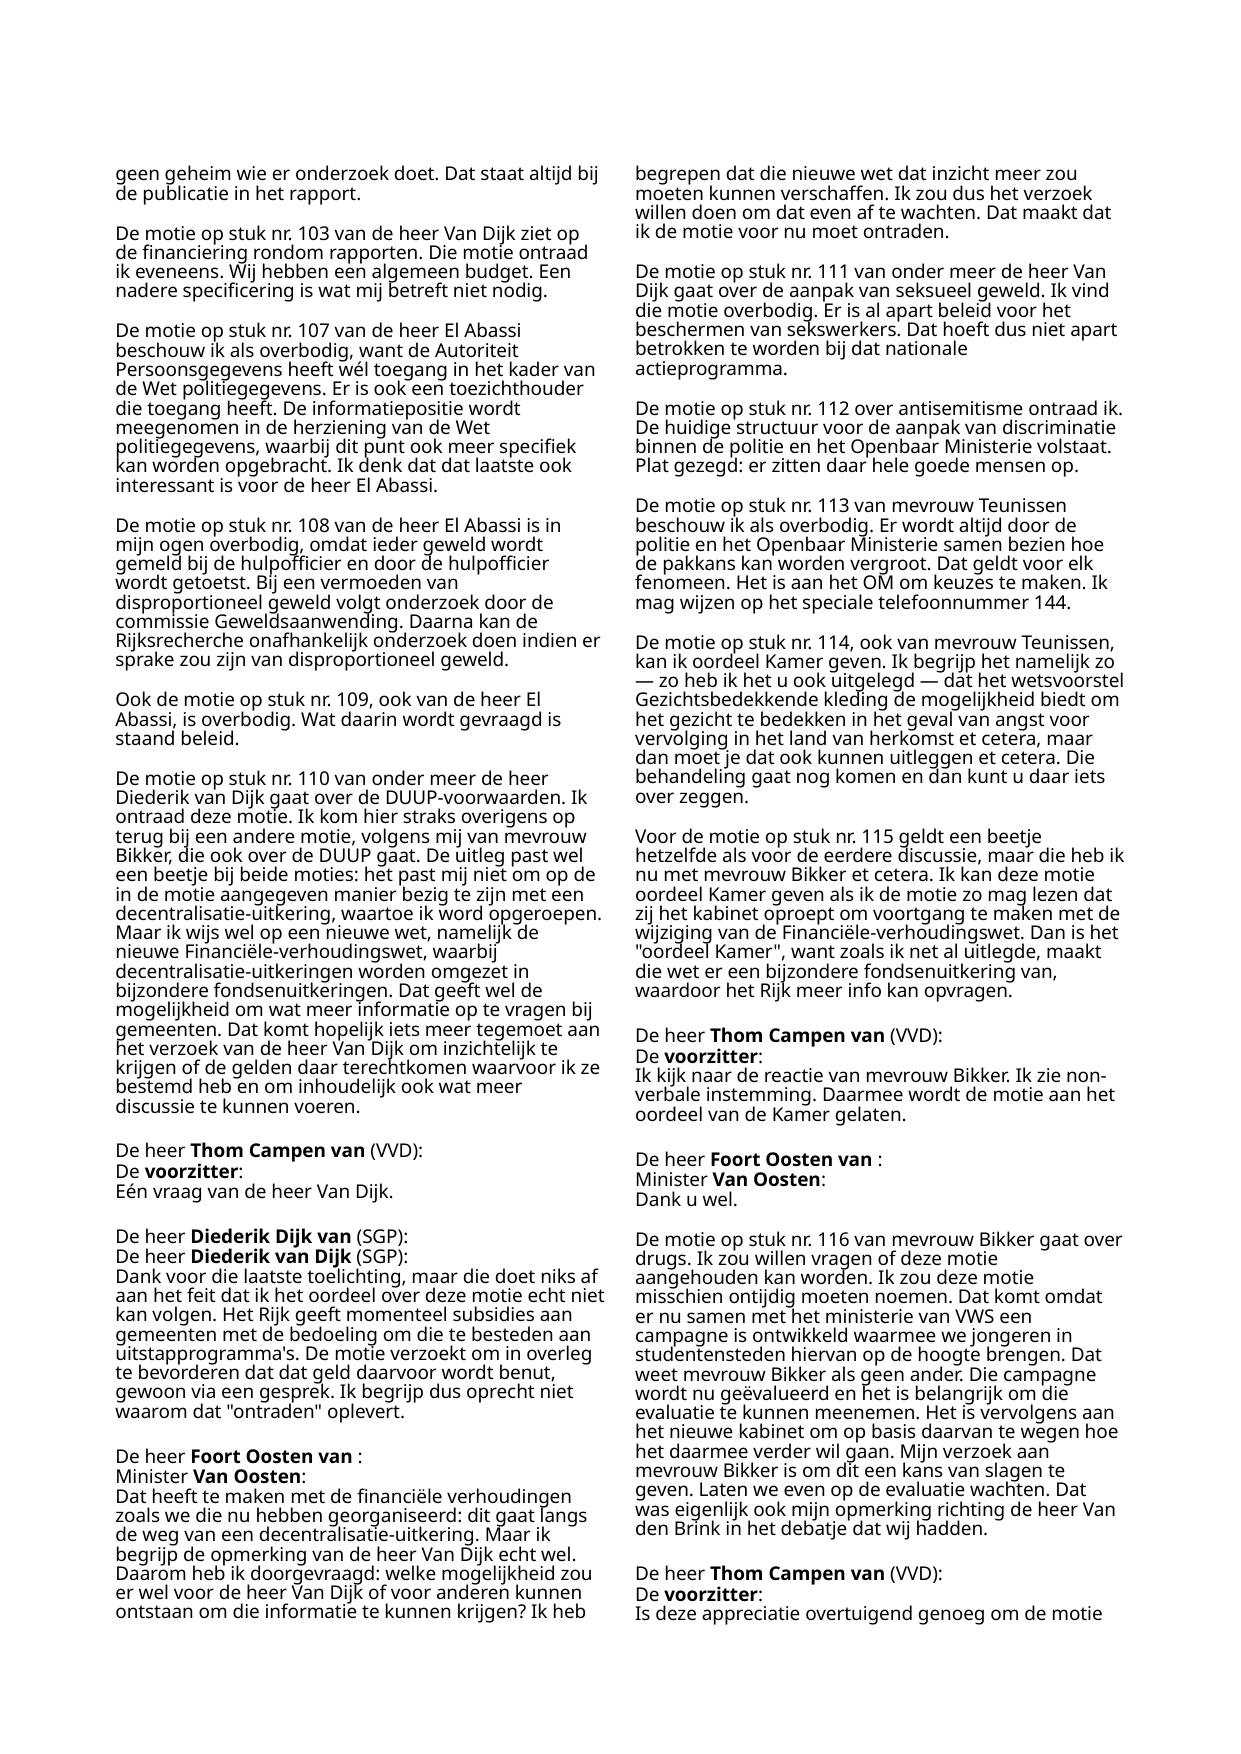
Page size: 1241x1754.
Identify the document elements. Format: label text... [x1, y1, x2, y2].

text De heer Foort Oosten van : [635, 1146, 1125, 1171]
text De heer Diederik Dijk van (SGP): [115, 1223, 605, 1248]
text De heer Thom Campen van (VVD): [635, 1022, 1125, 1048]
text Dank u wel. [635, 1191, 1125, 1210]
text De voorzitter: [635, 1048, 1125, 1067]
text De heer Diederik van Dijk (SGP): [115, 1248, 605, 1268]
text De motie op stuk nr. 116 van mevrouw Bikker gaat over drugs. Ik zou willen vragen of deze motie aangehouden kan worden. Ik zou deze motie misschien ontijdig moeten noemen. Dat komt omdat er nu samen met het ministerie van VWS een campagne is ontwikkeld waarmee we jongeren in studentensteden hiervan op de hoogte brengen. Dat weet mevrouw Bikker als geen ander. Die campagne wordt nu geëvalueerd en het is belangrijk om die evaluatie te kunnen meenemen. Het is vervolgens aan het nieuwe kabinet om op basis daarvan te wegen hoe het daarmee verder wil gaan. Mijn verzoek aan mevrouw Bikker is om dit een kans van slagen te geven. Laten we even op de evaluatie wachten. Dat was eigenlijk ook mijn opmerking richting de heer Van den Brink in het debatje dat wij hadden. [635, 1231, 1125, 1539]
text De motie op stuk nr. 112 over antisemitisme ontraad ik. De huidige structuur voor de aanpak van discriminatie binnen de politie en het Openbaar Ministerie volstaat. Plat gezegd: er zitten daar hele goede mensen op. [635, 399, 1125, 477]
text Minister Van Oosten: [635, 1171, 1125, 1191]
text De motie op stuk nr. 107 van de heer El Abassi beschouw ik als overbodig, want de Autoriteit Persoonsgegevens heeft wél toegang in het kader van de Wet politiegegevens. Er is ook een toezichthouder die toegang heeft. De informatiepositie wordt meegenomen in de herziening van de Wet politiegegevens, waarbij dit punt ook meer specifiek kan worden opgebracht. Ik denk dat dat laatste ook interessant is voor de heer El Abassi. [115, 322, 605, 496]
text Ook de motie op stuk nr. 109, ook van de heer El Abassi, is overbodig. Wat daarin wordt gevraagd is staand beleid. [115, 691, 605, 749]
text De voorzitter: [635, 1586, 1125, 1605]
text De motie op stuk nr. 113 van mevrouw Teunissen beschouw ik als overbodig. Er wordt altijd door de politie en het Openbaar Ministerie samen bezien hoe de pakkans kan worden vergroot. Dat geldt voor elk fenomeen. Het is aan het OM om keuzes te maken. Ik mag wijzen op het speciale telefoonnummer 144. [635, 497, 1125, 613]
text begrepen dat die nieuwe wet dat inzicht meer zou moeten kunnen verschaffen. Ik zou dus het verzoek willen doen om dat even af te wachten. Dat maakt dat ik de motie voor nu moet ontraden. [635, 165, 1125, 242]
text geen geheim wie er onderzoek doet. Dat staat altijd bij de publicatie in het rapport. [115, 165, 605, 204]
text De motie op stuk nr. 110 van onder meer de heer Diederik van Dijk gaat over de DUUP-voorwaarden. Ik ontraad deze motie. Ik kom hier straks overigens op terug bij een andere motie, volgens mij van mevrouw Bikker, die ook over de DUUP gaat. De uitleg past wel een beetje bij beide moties: het past mij niet om op de in de motie aangegeven manier bezig te zijn met een decentralisatie-uitkering, waartoe ik word opgeroepen. Maar ik wijs wel op een nieuwe wet, namelijk de nieuwe Financiële-verhoudingswet, waarbij decentralisatie-uitkeringen worden omgezet in bijzondere fondsenuitkeringen. Dat geeft wel de mogelijkheid om wat meer informatie op te vragen bij gemeenten. Dat komt hopelijk iets meer tegemoet aan het verzoek van de heer Van Dijk om inzichtelijk te krijgen of de gelden daar terechtkomen waarvoor ik ze bestemd heb en om inhoudelijk ook wat meer discussie te kunnen voeren. [115, 770, 605, 1117]
text De heer Thom Campen van (VVD): [635, 1560, 1125, 1586]
text De motie op stuk nr. 114, ook van mevrouw Teunissen, kan ik oordeel Kamer geven. Ik begrijp het namelijk zo — zo heb ik het u ook uitgelegd — dat het wetsvoorstel Gezichtsbedekkende kleding de mogelijkheid biedt om het gezicht te bedekken in het geval van angst voor vervolging in het land van herkomst et cetera, maar dan moet je dat ook kunnen uitleggen et cetera. Die behandeling gaat nog komen en dan kunt u daar iets over zeggen. [635, 634, 1125, 807]
text Voor de motie op stuk nr. 115 geldt een beetje hetzelfde als voor de eerdere discussie, maar die heb ik nu met mevrouw Bikker et cetera. Ik kan deze motie oordeel Kamer geven als ik de motie zo mag lezen dat zij het kabinet oproept om voortgang te maken met de wijziging van de Financiële-verhoudingswet. Dan is het "oordeel Kamer", want zoals ik net al uitlegde, maakt die wet er een bijzondere fondsenuitkering van, waardoor het Rijk meer info kan opvragen. [635, 828, 1125, 1001]
text De motie op stuk nr. 108 van de heer El Abassi is in mijn ogen overbodig, omdat ieder geweld wordt gemeld bij de hulpofficier en door de hulpofficier wordt getoetst. Bij een vermoeden van disproportioneel geweld volgt onderzoek door de commissie Geweldsaanwending. Daarna kan de Rijksrecherche onafhankelijk onderzoek doen indien er sprake zou zijn van disproportioneel geweld. [115, 517, 605, 671]
text Is deze appreciatie overtuigend genoeg om de motie [635, 1605, 1125, 1624]
text Minister Van Oosten: [115, 1468, 605, 1488]
text De motie op stuk nr. 111 van onder meer de heer Van Dijk gaat over de aanpak van seksueel geweld. Ik vind die motie overbodig. Er is al apart beleid voor het beschermen van sekswerkers. Dat hoeft dus niet apart betrokken te worden bij dat nationale actieprogramma. [635, 263, 1125, 379]
text De voorzitter: [115, 1163, 605, 1183]
text De heer Foort Oosten van : [115, 1443, 605, 1468]
text De motie op stuk nr. 103 van de heer Van Dijk ziet op de financiering rondom rapporten. Die motie ontraad ik eveneens. Wij hebben een algemeen budget. Een nadere specificering is wat mij betreft niet nodig. [115, 224, 605, 302]
text De heer Thom Campen van (VVD): [115, 1138, 605, 1163]
text Dank voor die laatste toelichting, maar die doet niks af aan het feit dat ik het oordeel over deze motie echt niet kan volgen. Het Rijk geeft momenteel subsidies aan gemeenten met de bedoeling om die te besteden aan uitstapprogramma's. De motie verzoekt om in overleg te bevorderen dat dat geld daarvoor wordt benut, gewoon via een gesprek. Ik begrijp dus oprecht niet waarom dat "ontraden" oplevert. [115, 1268, 605, 1422]
text Eén vraag van de heer Van Dijk. [115, 1183, 605, 1202]
text Dat heeft te maken met de financiële verhoudingen zoals we die nu hebben georganiseerd: dit gaat langs de weg van een decentralisatie-uitkering. Maar ik begrijp de opmerking van de heer Van Dijk echt wel. Daarom heb ik doorgevraagd: welke mogelijkheid zou er wel voor de heer Van Dijk of voor anderen kunnen ontstaan om die informatie te kunnen krijgen? Ik heb [115, 1488, 605, 1623]
text Ik kijk naar de reactie van mevrouw Bikker. Ik zie non-verbale instemming. Daarmee wordt de motie aan het oordeel van de Kamer gelaten. [635, 1067, 1125, 1125]
